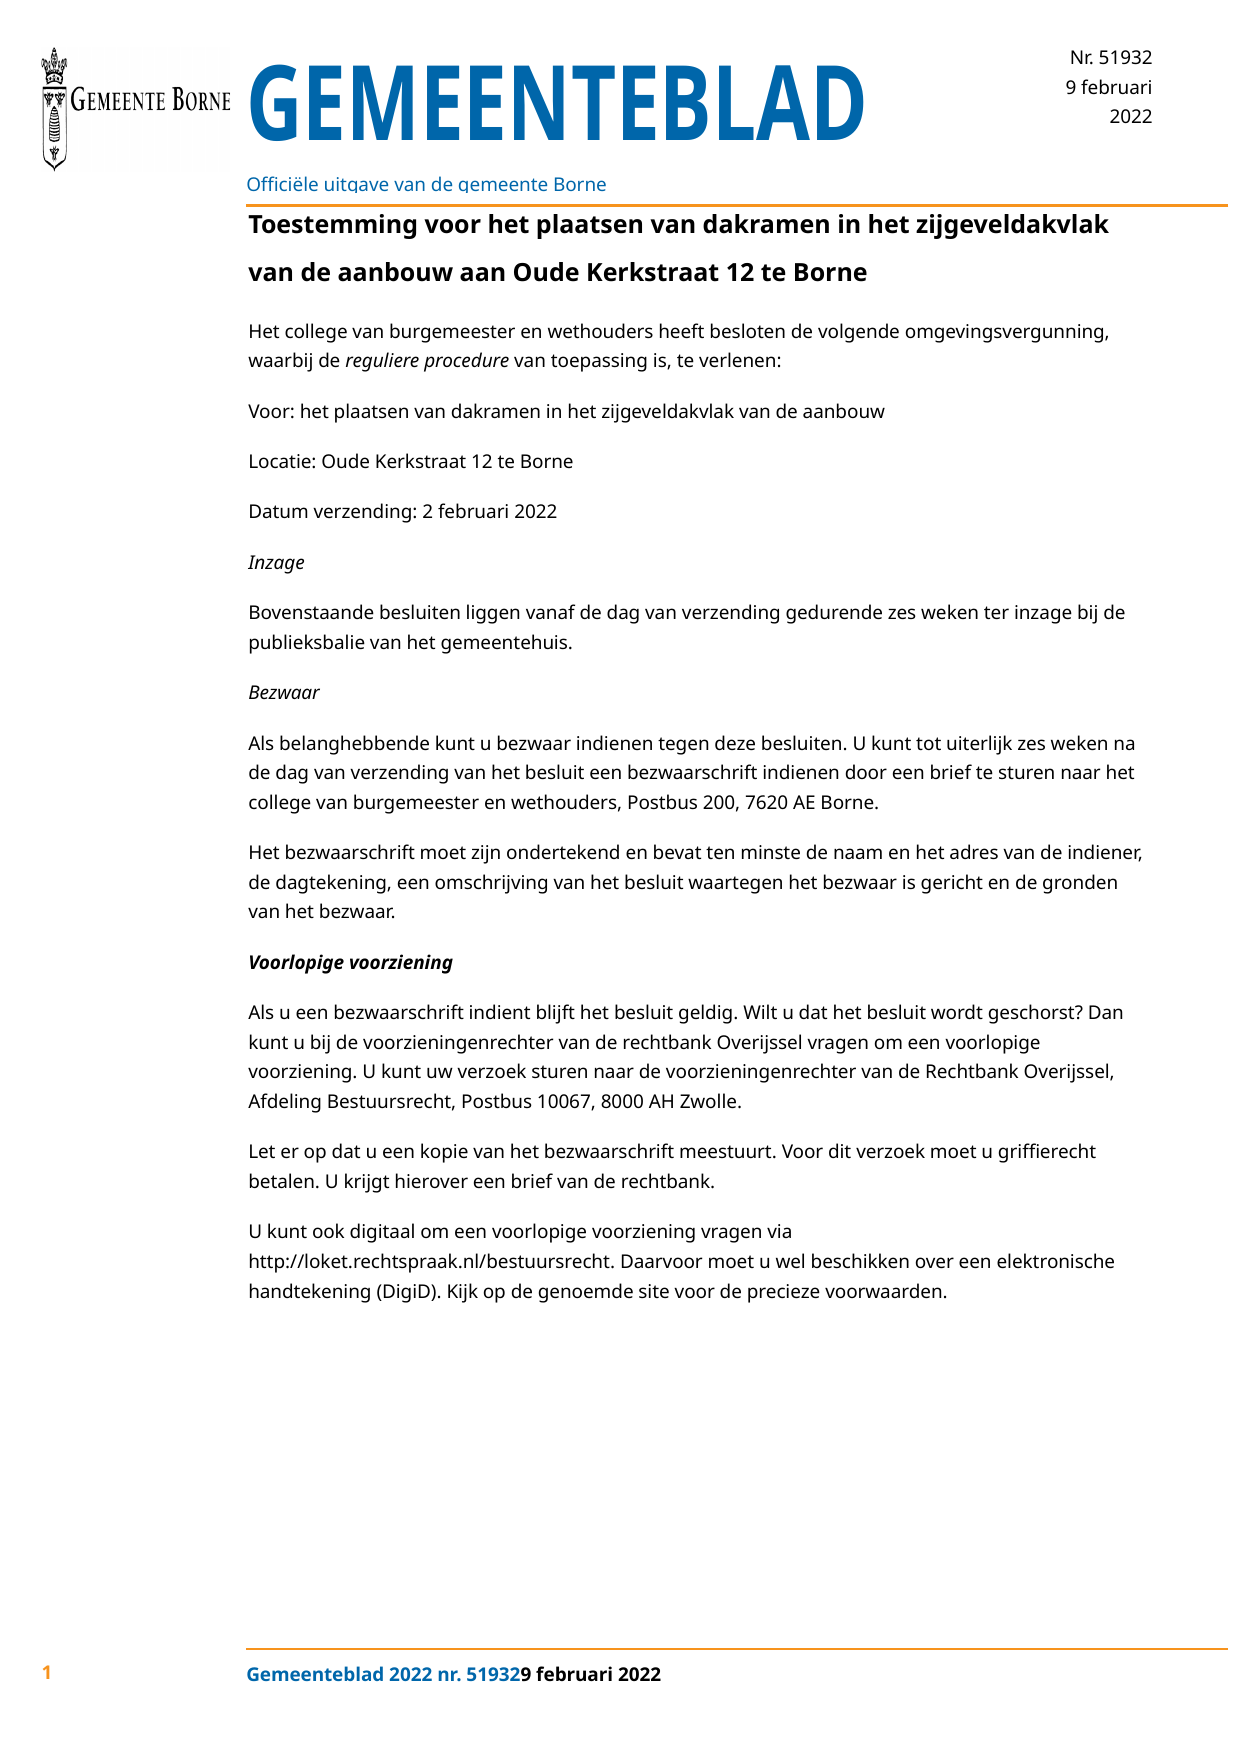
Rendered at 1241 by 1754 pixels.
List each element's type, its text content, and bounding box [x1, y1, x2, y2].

text Voor: het plaatsen van dakramen in het zijgeveldakvlak van de aanbouw [248, 398, 1152, 424]
text Bezwaar [248, 679, 1152, 705]
text Let er op dat u een kopie van het bezwaarschrift meestuurt. Voor dit verzoek moet u griffierecht betalen. U krijgt hierover een brief van de rechtbank. [248, 1139, 1152, 1194]
text Datum verzending: 2 februari 2022 [248, 499, 1152, 524]
text Het bezwaarschrift moet zijn ondertekend en bevat ten minste de naam en het adres van de indiener, de dagtekening, een omschrijving van het besluit waartegen het bezwaar is gericht en de gronden van het bezwaar. [248, 839, 1152, 924]
text Locatie: Oude Kerkstraat 12 te Borne [248, 448, 1152, 474]
text Als u een bezwaarschrift indient blijft het besluit geldig. Wilt u dat het besluit wordt geschorst? Dan kunt u bij de voorzieningenrechter van de rechtbank Overijssel vragen om een voorlopige voorziening. U kunt uw verzoek sturen naar de voorzieningenrechter van de Rechtbank Overijssel, Afdeling Bestuursrecht, Postbus 10067, 8000 AH Zwolle. [248, 999, 1152, 1114]
text Als belanghebbende kunt u bezwaar indienen tegen deze besluiten. U kunt tot uiterlijk zes weken na de dag van verzending van het besluit een bezwaarschrift indienen door een brief te sturen naar het college van burgemeester en wethouders, Postbus 200, 7620 AE Borne. [248, 730, 1152, 815]
text Inzage [248, 549, 1152, 575]
text Toestemming voor het plaatsen van dakramen in het zijgeveldakvlak van de aanbouw aan Oude Kerkstraat 12 te Borne [248, 207, 1152, 288]
text Het college van burgemeester en wethouders heeft besloten de volgende omgevingsvergunning, waarbij de reguliere procedure van toepassing is, te verlenen: [248, 318, 1152, 373]
text U kunt ook digitaal om een voorlopige voorziening vragen via http://loket.rechtspraak.nl/bestuursrecht. Daarvoor moet u wel beschikken over een elektronische handtekening (DigiD). Kijk op de genoemde site voor de precieze voorwaarden. [248, 1219, 1152, 1304]
text Bovenstaande besluiten liggen vanaf de dag van verzending gedurende zes weken ter inzage bij de publieksbalie van het gemeentehuis. [248, 599, 1152, 655]
picture [41, 47, 231, 172]
text Voorlopige voorziening [248, 949, 1152, 975]
